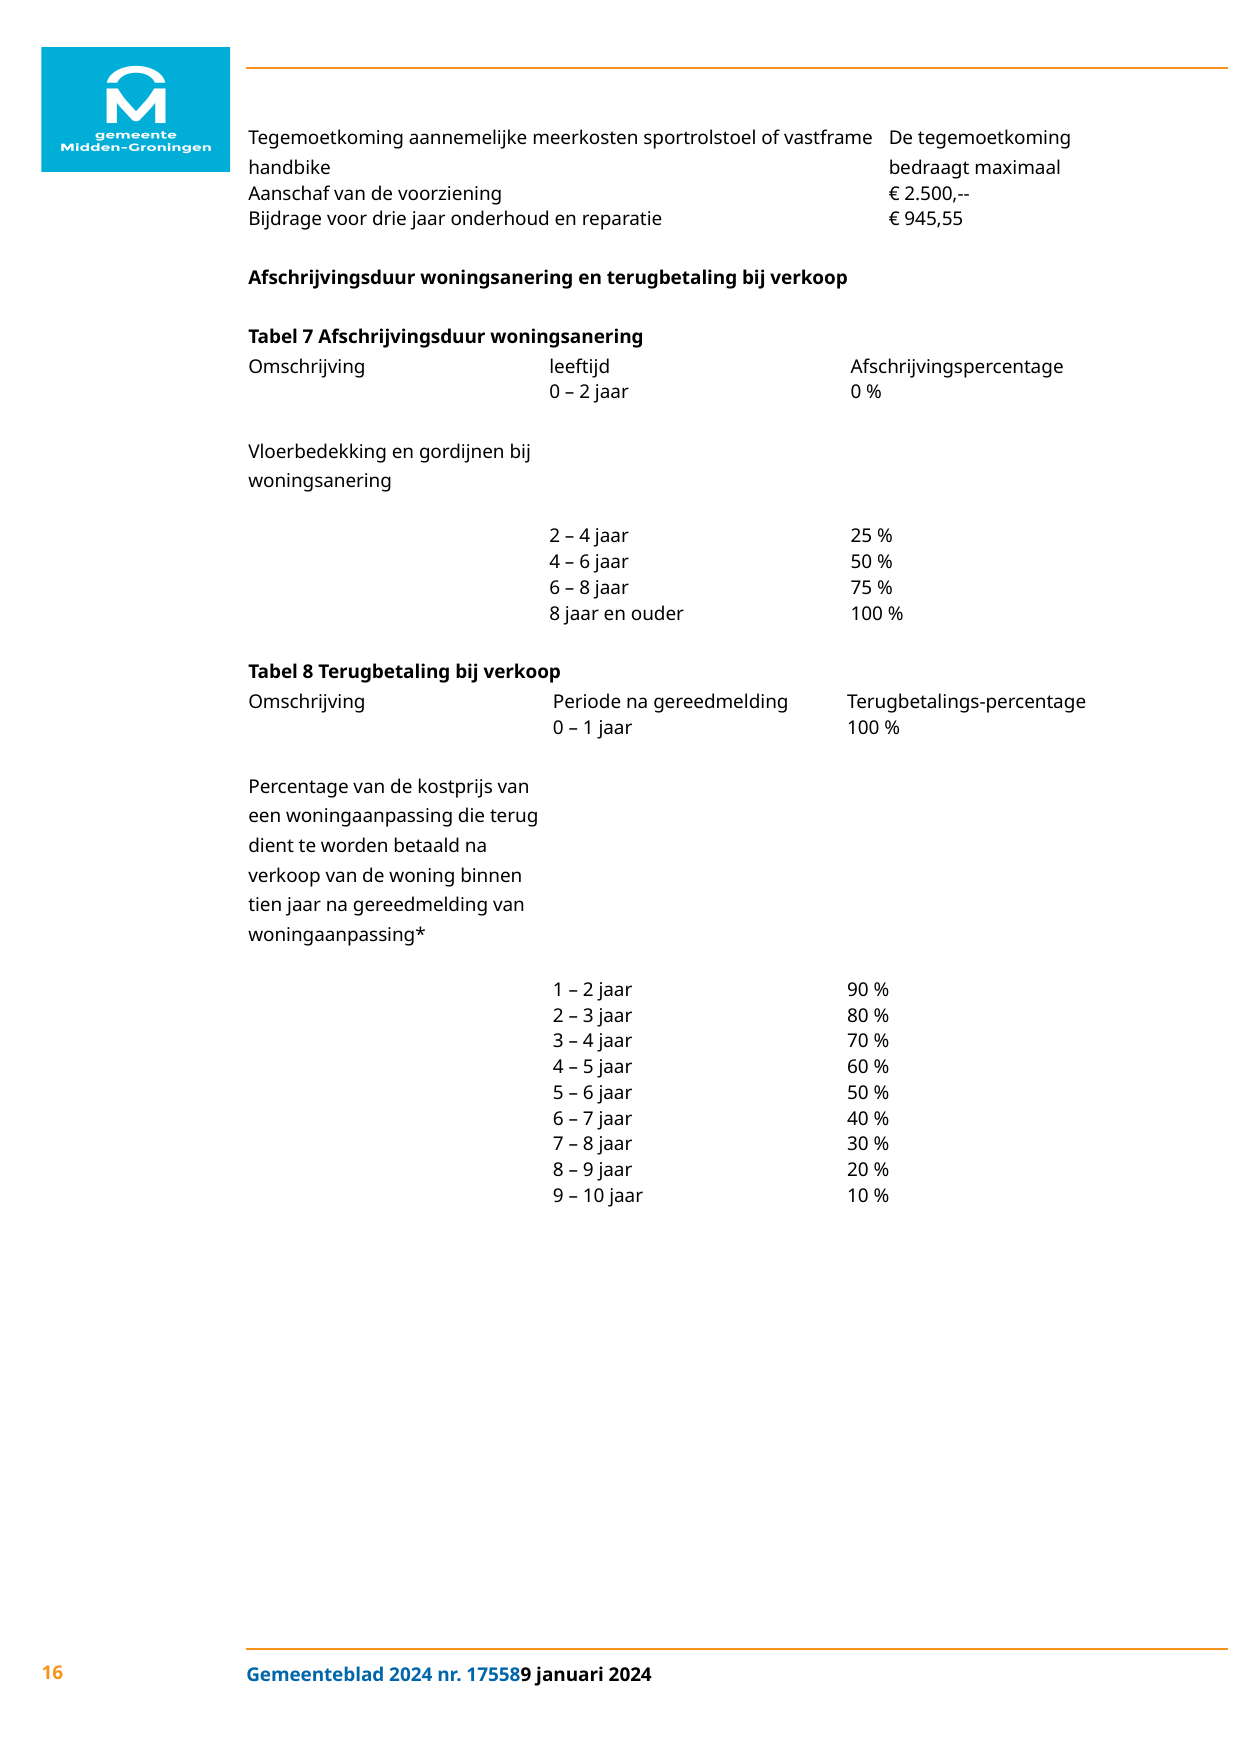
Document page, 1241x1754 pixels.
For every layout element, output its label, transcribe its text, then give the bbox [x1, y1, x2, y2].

table_cell 7 – 8 jaar [553, 1131, 847, 1156]
table_cell Percentage van de kostprijs van een woningaanpassing die terug dient te worden betaald na verkoop van de woning binnen tien jaar na gereedmelding van woningaanpassing* [248, 714, 553, 976]
table_cell 2 – 4 jaar [549, 523, 850, 548]
table_cell 90 % [847, 976, 1152, 1002]
table_cell 50 % [850, 549, 1152, 574]
table_cell [248, 523, 549, 548]
table_cell 80 % [847, 1002, 1152, 1028]
picture [108, 66, 164, 82]
picture [184, 146, 190, 153]
table_header leeftijd [549, 353, 850, 379]
text Afschrijvingsduur woningsanering en terugbetaling bij verkoop [248, 264, 1152, 290]
table_cell 6 – 7 jaar [553, 1105, 847, 1131]
table_cell 1 – 2 jaar [553, 976, 847, 1002]
table_header Omschrijving [248, 353, 549, 379]
table_cell € 945,55 [889, 206, 1152, 231]
table_cell 4 – 6 jaar [549, 549, 850, 574]
text Tabel 8 Terugbetaling bij verkoop [248, 658, 1152, 684]
text Tabel 7 Afschrijvingsduur woningsanering [248, 323, 1152, 349]
table_cell 8 jaar en ouder [549, 600, 850, 626]
table_header Periode na gereedmelding [553, 688, 847, 714]
table_cell [248, 574, 549, 600]
table_cell 9 – 10 jaar [553, 1182, 847, 1208]
table_cell [248, 1079, 553, 1105]
table_cell 30 % [847, 1131, 1152, 1156]
table_header Omschrijving [248, 688, 553, 714]
table_header Afschrijvingspercentage [850, 353, 1152, 379]
table_cell 3 – 4 jaar [553, 1028, 847, 1053]
table_cell [248, 600, 549, 626]
table_cell [248, 1002, 553, 1028]
table_cell 4 – 5 jaar [553, 1054, 847, 1079]
table_cell 100 % [850, 600, 1152, 626]
table_cell [248, 976, 553, 1002]
table_header De tegemoetkoming bedraagt maximaal [889, 125, 1152, 180]
table_cell 60 % [847, 1054, 1152, 1079]
table_cell [248, 1156, 553, 1182]
table_cell 25 % [850, 523, 1152, 548]
table_cell Aanschaf van de voorziening [248, 180, 888, 206]
table_cell 50 % [847, 1079, 1152, 1105]
table_cell Bijdrage voor drie jaar onderhoud en reparatie [248, 206, 888, 231]
table_cell 100 % [847, 714, 1152, 976]
table_cell 8 – 9 jaar [553, 1156, 847, 1182]
table_cell [248, 1028, 553, 1053]
table_cell 2 – 3 jaar [553, 1002, 847, 1028]
table_cell 70 % [847, 1028, 1152, 1053]
table_cell € 2.500,-- [889, 180, 1152, 206]
table_cell [248, 1105, 553, 1131]
table_cell [248, 549, 549, 574]
table_cell 6 – 8 jaar [549, 574, 850, 600]
table_cell [248, 1131, 553, 1156]
table_cell [248, 1182, 553, 1208]
table_cell 5 – 6 jaar [553, 1079, 847, 1105]
table_cell 0 – 1 jaar [553, 714, 847, 976]
table_cell [248, 1054, 553, 1079]
table_cell 0 % [850, 379, 1152, 523]
table_cell 0 – 2 jaar [549, 379, 850, 523]
table_cell 10 % [847, 1182, 1152, 1208]
table_cell 75 % [850, 574, 1152, 600]
table_header Terugbetalings-percentage [847, 688, 1152, 714]
picture [107, 89, 165, 122]
table_header Tegemoetkoming aannemelijke meerkosten sportrolstoel of vastframe handbike [248, 125, 888, 180]
table_cell 40 % [847, 1105, 1152, 1131]
table_cell 20 % [847, 1156, 1152, 1182]
table_cell Vloerbedekking en gordijnen bij woningsanering [248, 379, 549, 523]
